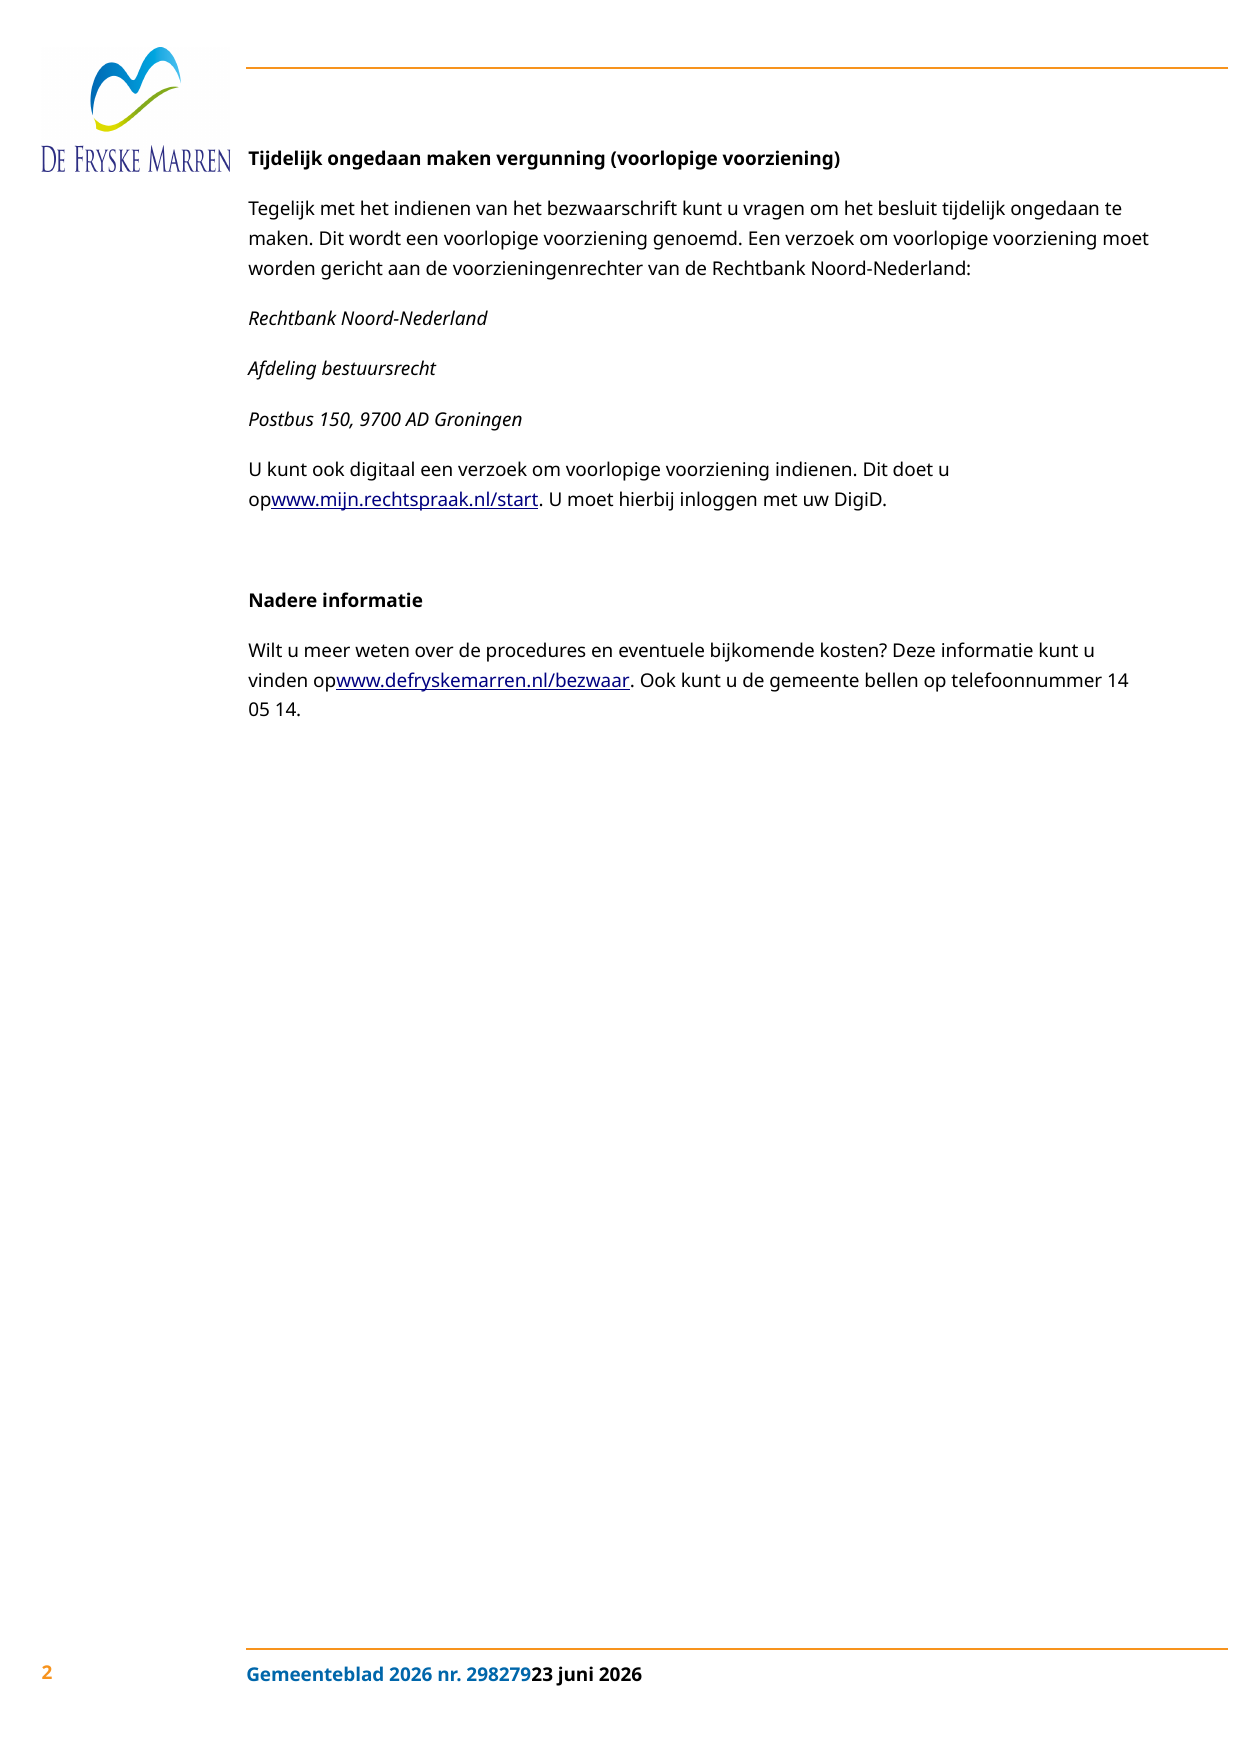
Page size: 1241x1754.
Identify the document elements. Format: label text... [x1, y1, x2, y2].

text Afdeling bestuursrecht [248, 356, 1152, 381]
text Postbus 150, 9700 AD Groningen [248, 406, 1152, 432]
text Tijdelijk ongedaan maken vergunning (voorlopige voorziening) [248, 145, 1152, 171]
text Rechtbank Noord-Nederland [248, 305, 1152, 331]
text Wilt u meer weten over de procedures en eventuele bijkomende kosten? Deze informatie kunt u vinden opwww.defryskemarren.nl/bezwaar. Ook kunt u de gemeente bellen op telefoonnummer 14 05 14. [248, 637, 1152, 722]
text Nadere informatie [248, 587, 1152, 613]
text Tegelijk met het indienen van het bezwaarschrift kunt u vragen om het besluit tijdelijk ongedaan te maken. Dit wordt een voorlopige voorziening genoemd. Een verzoek om voorlopige voorziening moet worden gericht aan de voorzieningenrechter van de Rechtbank Noord-Nederland: [248, 196, 1152, 281]
picture [41, 47, 231, 172]
text U kunt ook digitaal een verzoek om voorlopige voorziening indienen. Dit doet u opwww.mijn.rechtspraak.nl/start. U moet hierbij inloggen met uw DigiD. [248, 456, 1152, 512]
